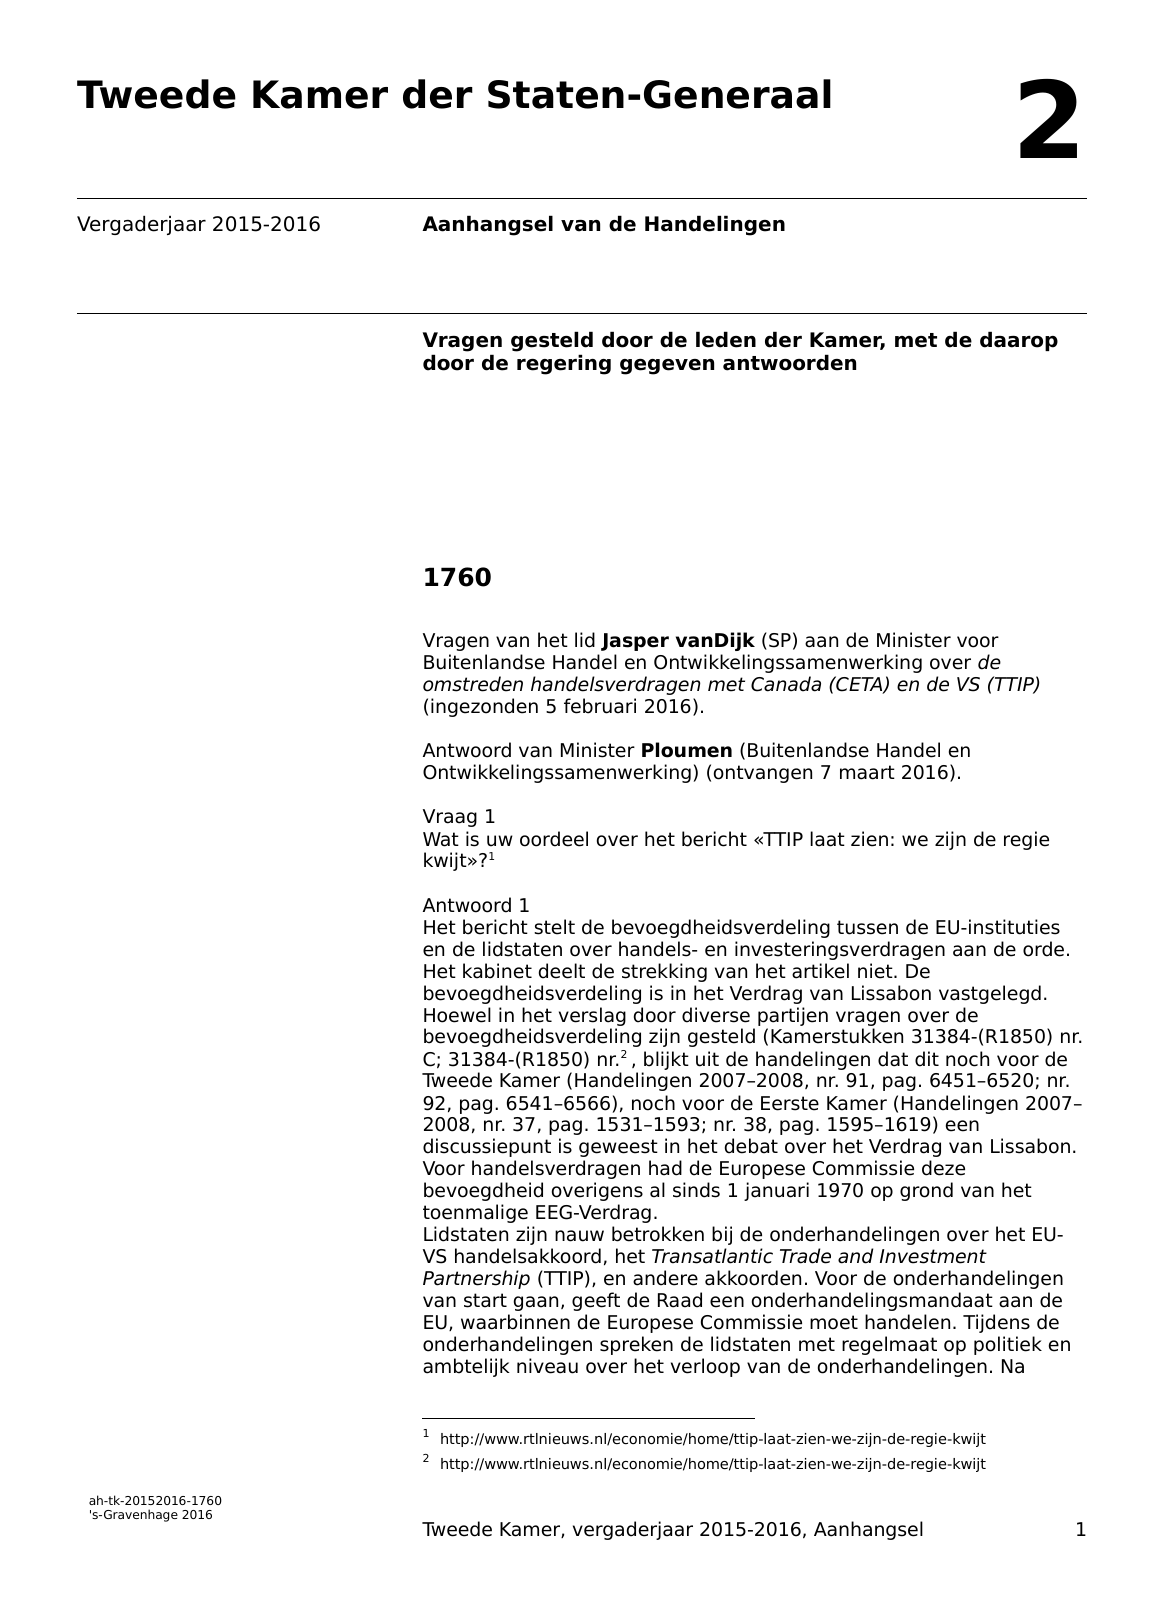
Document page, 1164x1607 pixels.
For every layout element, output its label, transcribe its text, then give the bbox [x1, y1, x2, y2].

text Antwoord van Minister Ploumen (Buitenlandse Handel en Ontwikkelingssamenwerking) (ontvangen 7 maart 2016). [422, 740, 1087, 784]
table_header 2 [886, 59, 1087, 198]
text Antwoord 1 [422, 894, 1087, 917]
text Lidstaten zijn nauw betrokken bij de onderhandelingen over het EU-VS handelsakkoord, het Transatlantic Trade and Investment Partnership (TTIP), en andere akkoorden. Voor de onderhandelingen van start gaan, geeft de Raad een onderhandelingsmandaat aan de EU, waarbinnen de Europese Commissie moet handelen. Tijdens de onderhandelingen spreken de lidstaten met regelmaat op politiek en ambtelijk niveau over het verloop van de onderhandelingen. Na [422, 1224, 1087, 1378]
table_cell [77, 314, 422, 375]
text Het bericht stelt de bevoegdheidsverdeling tussen de EU-instituties en de lidstaten over handels- en investeringsverdragen aan de orde. Het kabinet deelt de strekking van het artikel niet. De bevoegdheidsverdeling is in het Verdrag van Lissabon vastgelegd. Hoewel in het verslag door diverse partijen vragen over de bevoegdheidsverdeling zijn gesteld (Kamerstukken 31384-(R1850) nr. C; 31384-(R1850) nr., blijkt uit de handelingen dat dit noch voor de Tweede Kamer (Handelingen 2007–2008, nr. 91, pag. 6451–6520; nr. 92, pag. 6541–6566), noch voor de Eerste Kamer (Handelingen 2007–2008, nr. 37, pag. 1531–1593; nr. 38, pag. 1595–1619) een discussiepunt is geweest in het debat over het Verdrag van Lissabon. Voor handelsverdragen had de Europese Commissie deze bevoegdheid overigens al sinds 1 januari 1970 op grond van het toenmalige EEG-Verdrag. [422, 917, 1087, 1224]
text http://www.rtlnieuws.nl/economie/home/ttip-laat-zien-we-zijn-de-regie-kwijt [422, 1452, 1087, 1474]
text Vragen van het lid Jasper vanDijk (SP) aan de Minister voor Buitenlandse Handel en Ontwikkelingssamenwerking over de omstreden handelsverdragen met Canada (CETA) en de VS (TTIP) (ingezonden 5 februari 2016). [422, 630, 1087, 718]
table_cell Vergaderjaar 2015-2016 [77, 199, 422, 313]
table_header Tweede Kamer der Staten-Generaal [77, 59, 886, 198]
text 1760 [422, 563, 1087, 592]
text Vraag 1 [422, 806, 1087, 828]
text http://www.rtlnieuws.nl/economie/home/ttip-laat-zien-we-zijn-de-regie-kwijt [422, 1427, 1087, 1449]
table_cell Vragen gesteld door de leden der Kamer, met de daarop door de regering gegeven antwoorden [422, 314, 1087, 375]
text 's-Gravenhage 2016 [88, 1508, 323, 1522]
table_cell Aanhangsel van de Handelingen [422, 199, 1087, 313]
text ah-tk-20152016-1760 [88, 1494, 323, 1508]
text Wat is uw oordeel over het bericht «TTIP laat zien: we zijn de regie kwijt»? [422, 828, 1087, 872]
